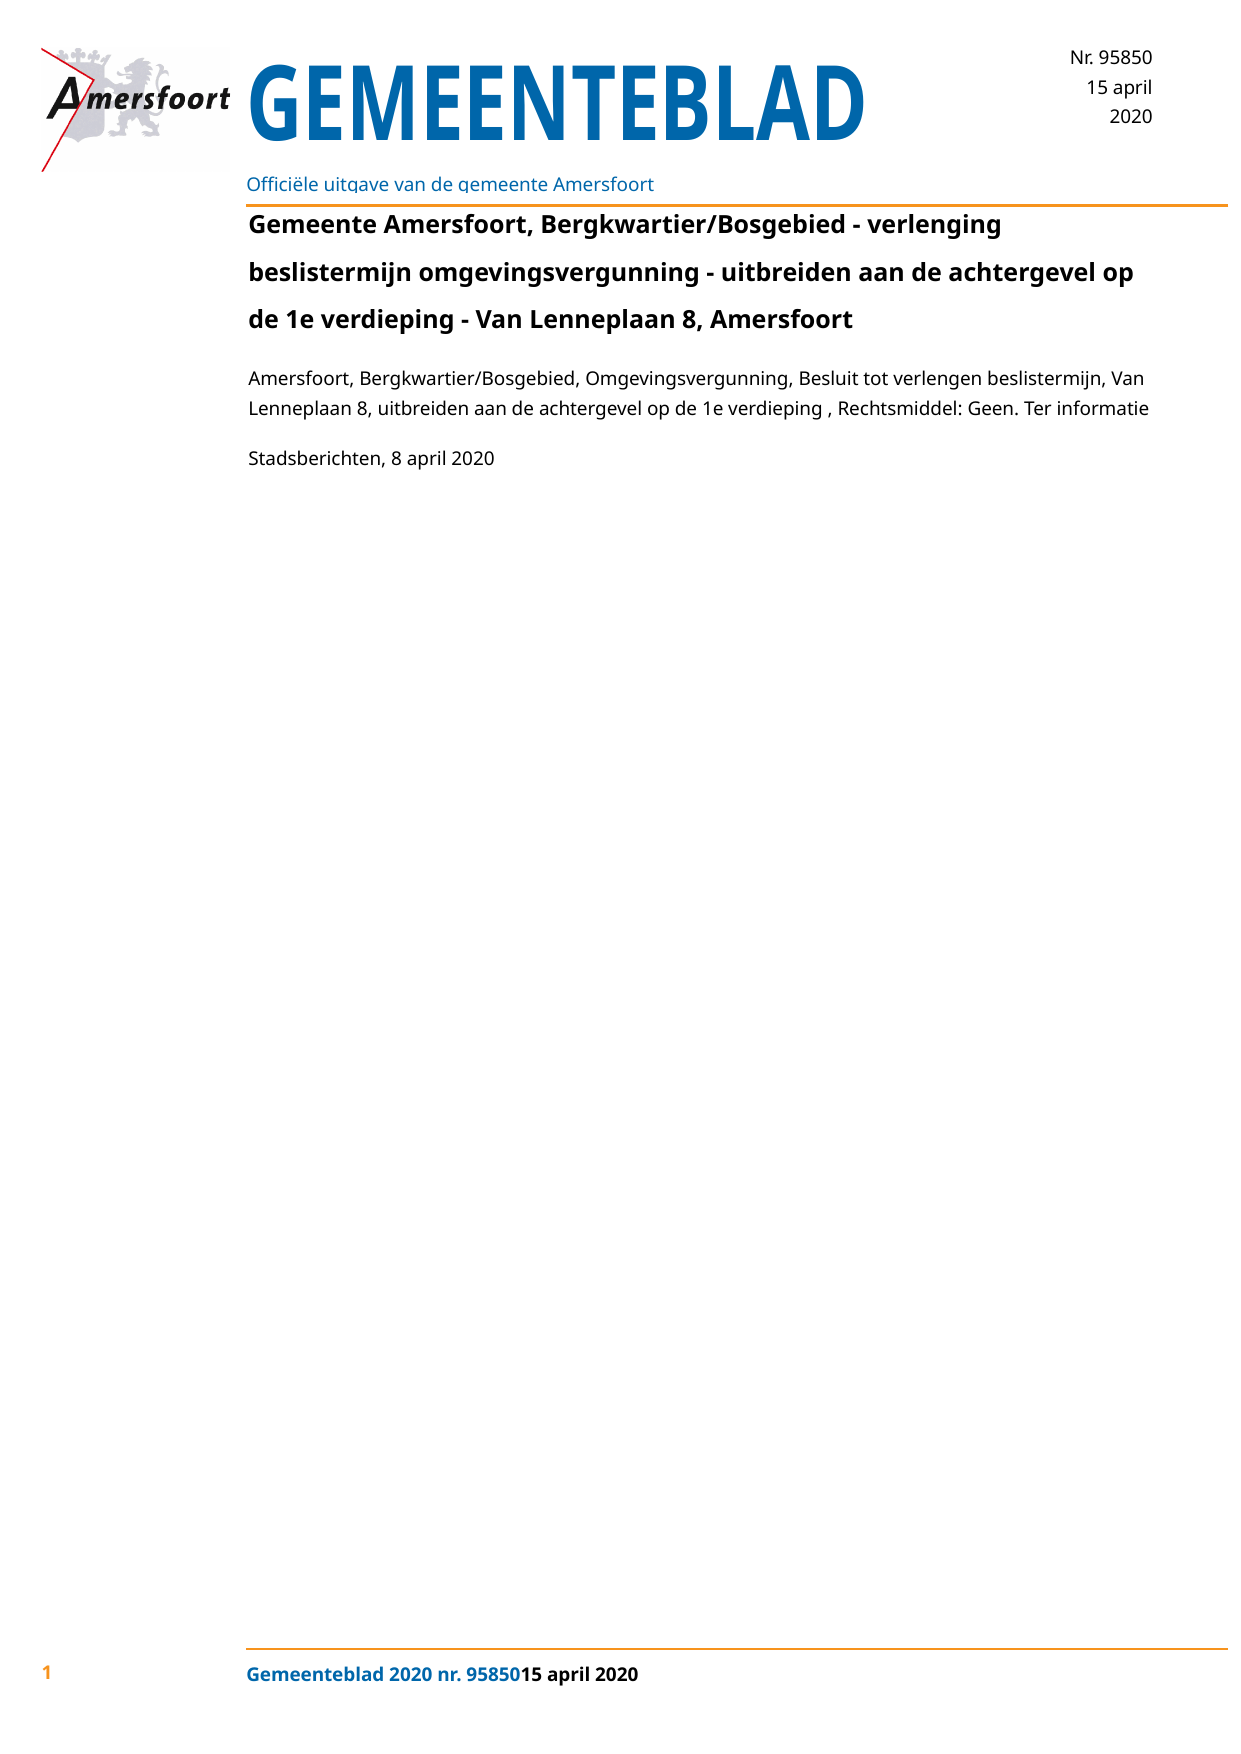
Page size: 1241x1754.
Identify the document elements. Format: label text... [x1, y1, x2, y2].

text Amersfoort, Bergkwartier/Bosgebied, Omgevingsvergunning, Besluit tot verlengen beslistermijn, Van Lenneplaan 8, uitbreiden aan de achtergevel op de 1e verdieping , Rechtsmiddel: Geen. Ter informatie [248, 366, 1152, 421]
text Stadsberichten, 8 april 2020 [248, 446, 1152, 471]
text Gemeente Amersfoort, Bergkwartier/Bosgebied - verlenging beslistermijn omgevingsvergunning - uitbreiden aan de achtergevel op de 1e verdieping - Van Lenneplaan 8, Amersfoort [248, 207, 1152, 336]
picture [41, 47, 231, 172]
